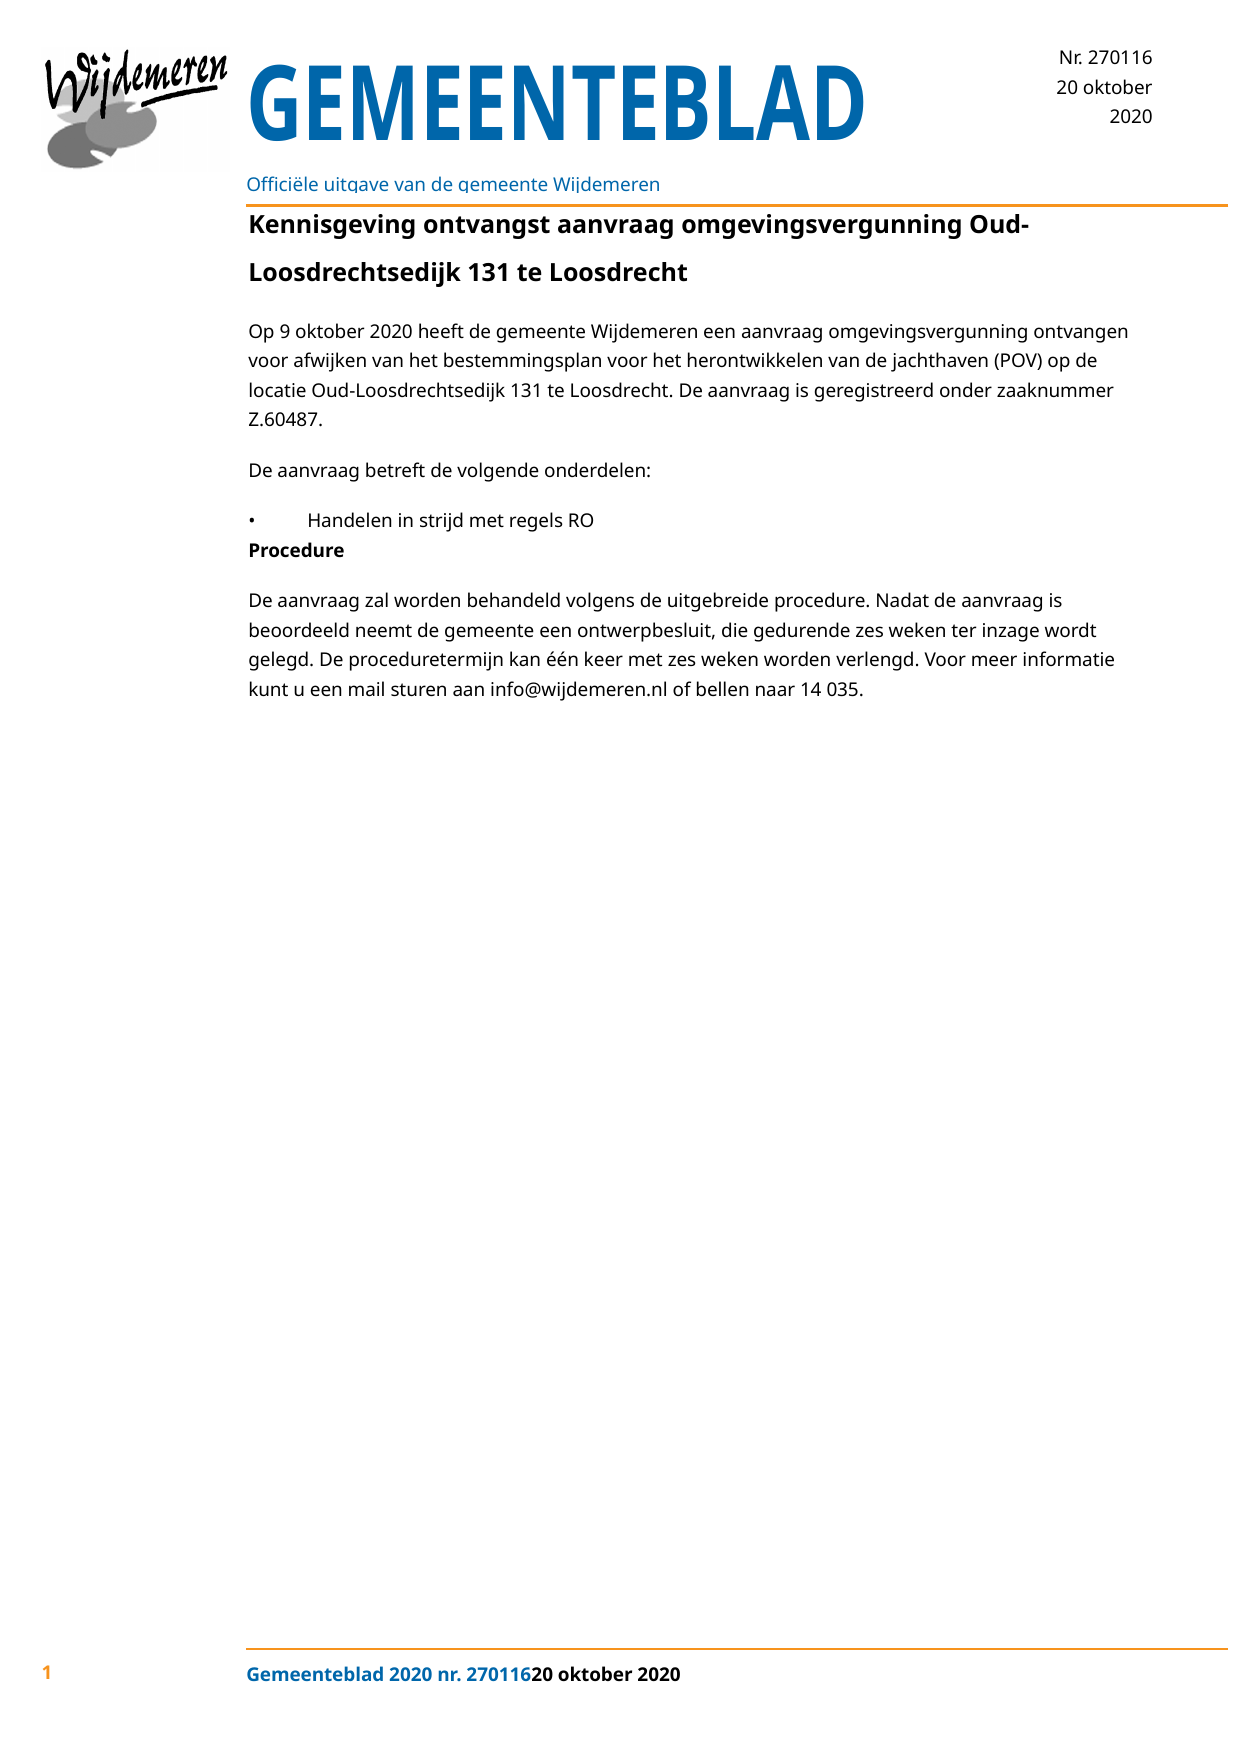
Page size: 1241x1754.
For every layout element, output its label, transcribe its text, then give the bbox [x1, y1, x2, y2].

picture [41, 47, 231, 172]
text De aanvraag zal worden behandeld volgens de uitgebreide procedure. Nadat de aanvraag is beoordeeld neemt de gemeente een ontwerpbesluit, die gedurende zes weken ter inzage wordt gelegd. De proceduretermijn kan één keer met zes weken worden verlengd. Voor meer informatie kunt u een mail sturen aan info@wijdemeren.nl of bellen naar 14 035. [248, 587, 1152, 702]
list Handelen in strijd met regels RO [248, 507, 1152, 533]
text Op 9 oktober 2020 heeft de gemeente Wijdemeren een aanvraag omgevingsvergunning ontvangen voor afwijken van het bestemmingsplan voor het herontwikkelen van de jachthaven (POV) op de locatie Oud-Loosdrechtsedijk 131 te Loosdrecht. De aanvraag is geregistreerd onder zaaknummer Z.60487. [248, 318, 1152, 432]
text Procedure [248, 537, 1152, 563]
text De aanvraag betreft de volgende onderdelen: [248, 457, 1152, 483]
text Kennisgeving ontvangst aanvraag omgevingsvergunning Oud-Loosdrechtsedijk 131 te Loosdrecht [248, 207, 1152, 288]
